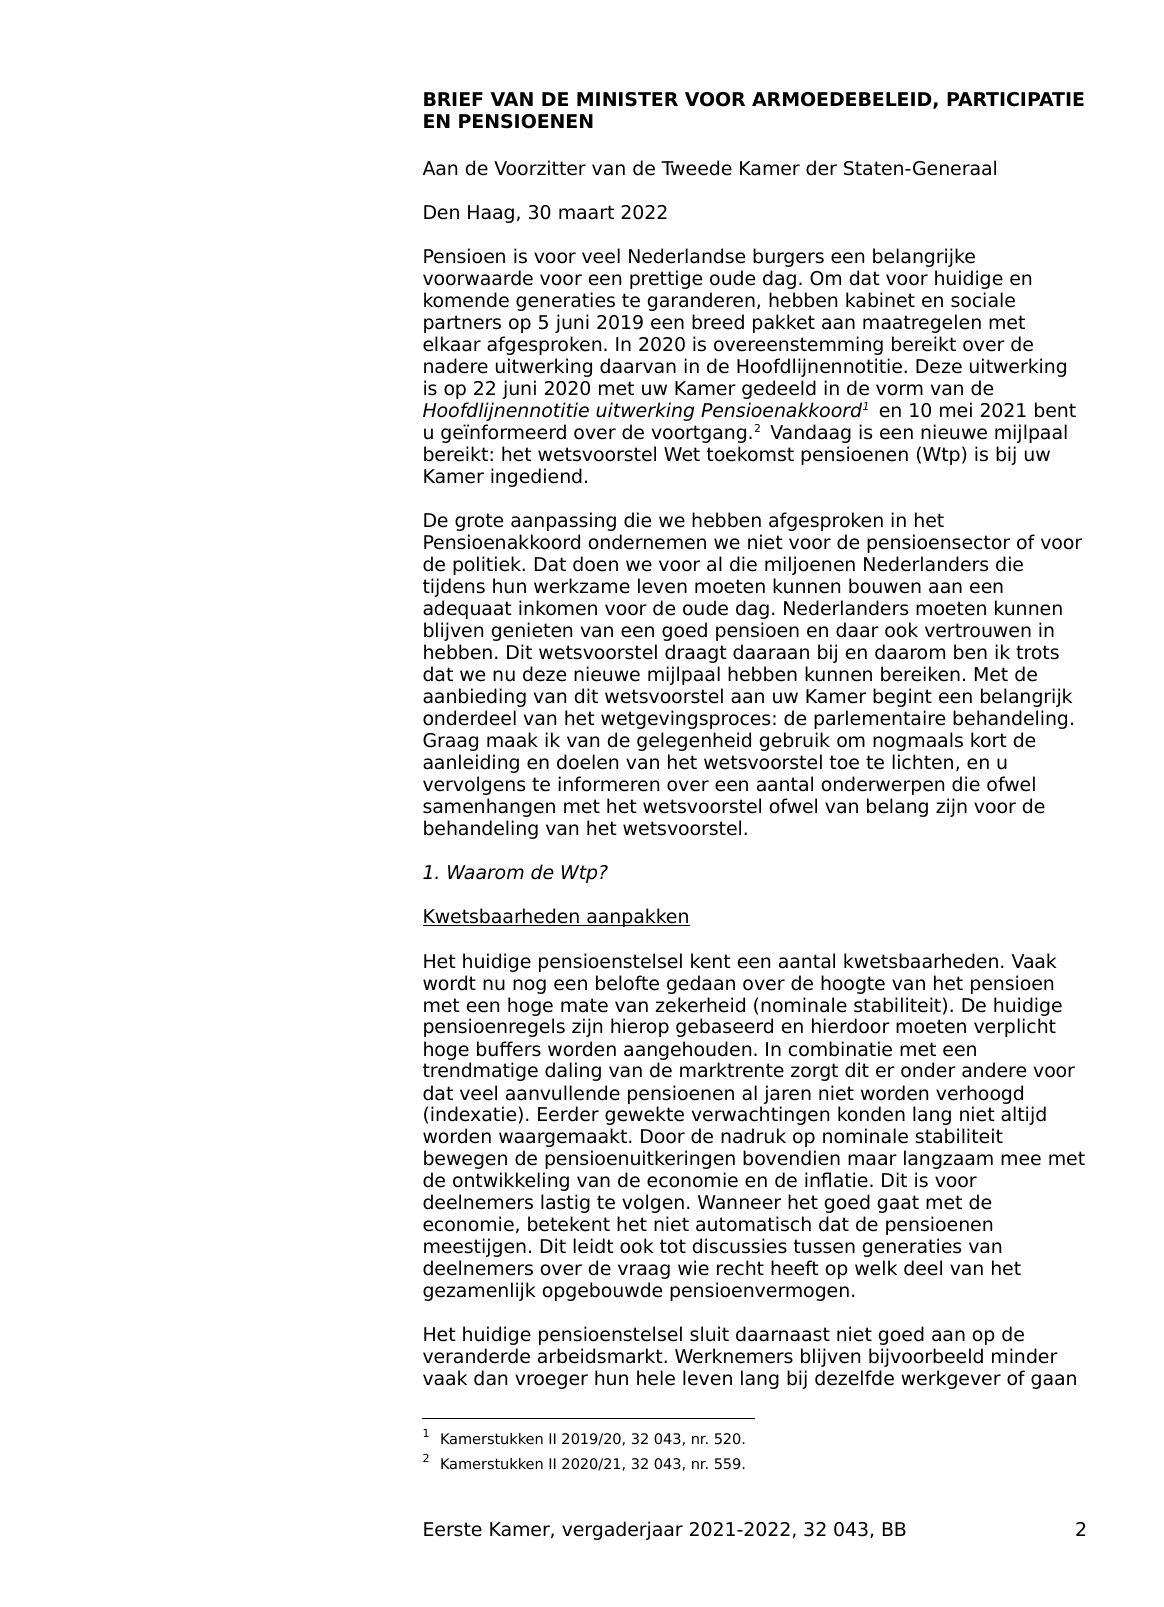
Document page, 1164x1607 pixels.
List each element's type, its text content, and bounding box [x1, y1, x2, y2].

text Het huidige pensioenstelsel kent een aantal kwetsbaarheden. Vaak wordt nu nog een belofte gedaan over de hoogte van het pensioen met een hoge mate van zekerheid (nominale stabiliteit). De huidige pensioenregels zijn hierop gebaseerd en hierdoor moeten verplicht hoge buffers worden aangehouden. In combinatie met een trendmatige daling van de marktrente zorgt dit er onder andere voor dat veel aanvullende pensioenen al jaren niet worden verhoogd (indexatie). Eerder gewekte verwachtingen konden lang niet altijd worden waargemaakt. Door de nadruk op nominale stabiliteit bewegen de pensioenuitkeringen bovendien maar langzaam mee met de ontwikkeling van de economie en de inflatie. Dit is voor deelnemers lastig te volgen. Wanneer het goed gaat met de economie, betekent het niet automatisch dat de pensioenen meestijgen. Dit leidt ook tot discussies tussen generaties van deelnemers over de vraag wie recht heeft op welk deel van het gezamenlijk opgebouwde pensioenvermogen. [422, 951, 1087, 1302]
subtitle Kwetsbaarheden aanpakken [422, 906, 1087, 928]
text Pensioen is voor veel Nederlandse burgers een belangrijke voorwaarde voor een prettige oude dag. Om dat voor huidige en komende generaties te garanderen, hebben kabinet en sociale partners op 5 juni 2019 een breed pakket aan maatregelen met elkaar afgesproken. In 2020 is overeenstemming bereikt over de nadere uitwerking daarvan in de Hoofdlijnennotitie. Deze uitwerking is op 22 juni 2020 met uw Kamer gedeeld in de vorm van de Hoofdlijnennotitie uitwerking Pensioenakkoord en 10 mei 2021 bent u geïnformeerd over de voortgang. Vandaag is een nieuwe mijlpaal bereikt: het wetsvoorstel Wet toekomst pensioenen (Wtp) is bij uw Kamer ingediend. [422, 246, 1087, 488]
text De grote aanpassing die we hebben afgesproken in het Pensioenakkoord ondernemen we niet voor de pensioensector of voor de politiek. Dat doen we voor al die miljoenen Nederlanders die tijdens hun werkzame leven moeten kunnen bouwen aan een adequaat inkomen voor de oude dag. Nederlanders moeten kunnen blijven genieten van een goed pensioen en daar ook vertrouwen in hebben. Dit wetsvoorstel draagt daaraan bij en daarom ben ik trots dat we nu deze nieuwe mijlpaal hebben kunnen bereiken. Met de aanbieding van dit wetsvoorstel aan uw Kamer begint een belangrijk onderdeel van het wetgevingsproces: de parlementaire behandeling. Graag maak ik van de gelegenheid gebruik om nogmaals kort de aanleiding en doelen van het wetsvoorstel toe te lichten, en u vervolgens te informeren over een aantal onderwerpen die ofwel samenhangen met het wetsvoorstel ofwel van belang zijn voor de behandeling van het wetsvoorstel. [422, 510, 1087, 840]
text Kamerstukken II 2020/21, 32 043, nr. 559. [422, 1452, 1087, 1474]
text Den Haag, 30 maart 2022 [422, 202, 1087, 224]
subtitle 1. Waarom de Wtp? [422, 862, 1087, 884]
text Aan de Voorzitter van de Tweede Kamer der Staten-Generaal [422, 158, 1087, 180]
subtitle BRIEF VAN DE MINISTER VOOR ARMOEDEBELEID, PARTICIPATIE EN PENSIOENEN [422, 89, 1087, 133]
text Kamerstukken II 2019/20, 32 043, nr. 520. [422, 1427, 1087, 1449]
text Het huidige pensioenstelsel sluit daarnaast niet goed aan op de veranderde arbeidsmarkt. Werknemers blijven bijvoorbeeld minder vaak dan vroeger hun hele leven lang bij dezelfde werkgever of gaan [422, 1324, 1087, 1390]
